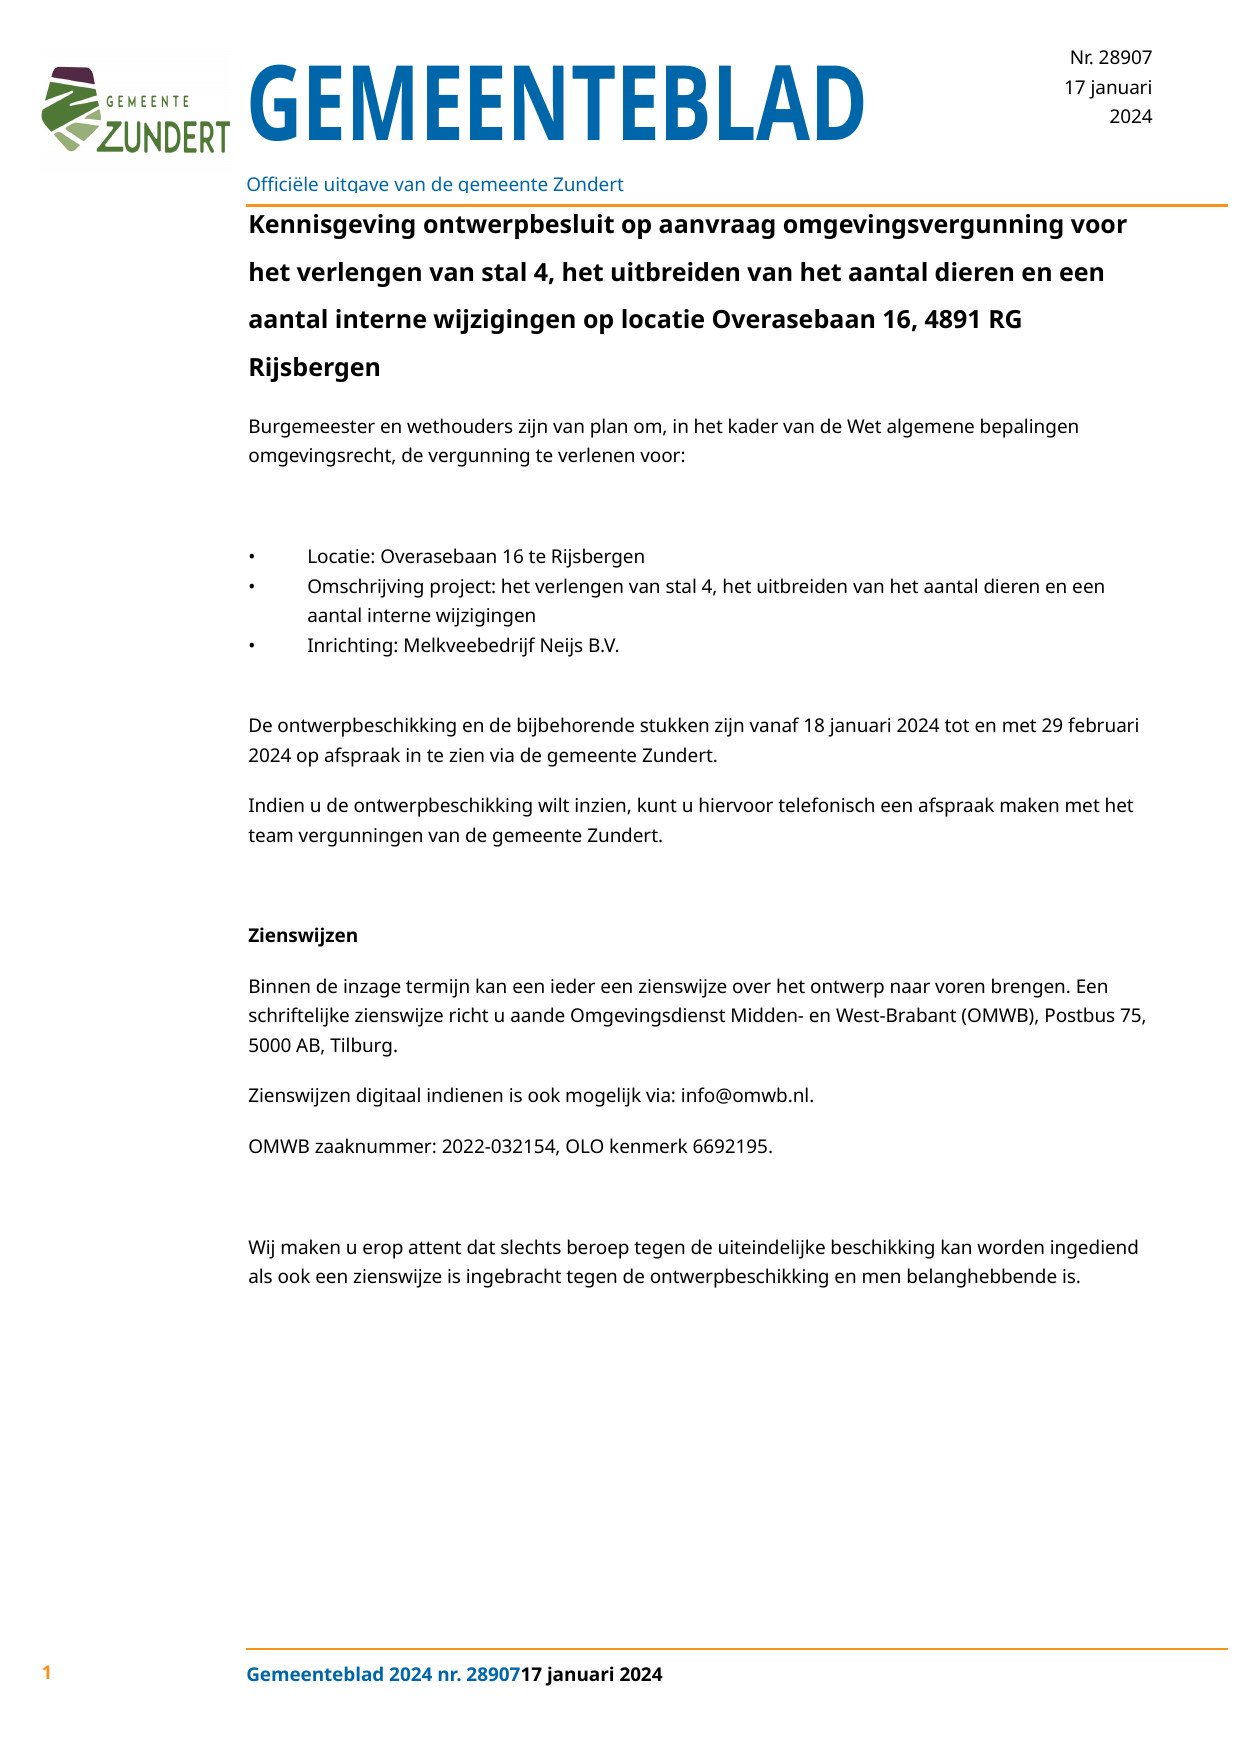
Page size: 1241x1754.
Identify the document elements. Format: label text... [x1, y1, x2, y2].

text Indien u de ontwerpbeschikking wilt inzien, kunt u hiervoor telefonisch een afspraak maken met het team vergunningen van de gemeente Zundert. [248, 792, 1152, 848]
text Zienswijzen digitaal indienen is ook mogelijk via: info@omwb.nl. [248, 1083, 1152, 1108]
text Zienswijzen [248, 923, 1152, 948]
text De ontwerpbeschikking en de bijbehorende stukken zijn vanaf 18 januari 2024 tot en met 29 februari 2024 op afspraak in te zien via de gemeente Zundert. [248, 712, 1152, 768]
list Locatie: Overasebaan 16 te Rijsbergen [248, 543, 1152, 569]
text Kennisgeving ontwerpbesluit op aanvraag omgevingsvergunning voor het verlengen van stal 4, het uitbreiden van het aantal dieren en een aantal interne wijzigingen op locatie Overasebaan 16, 4891 RG Rijsbergen [248, 207, 1152, 384]
text Binnen de inzage termijn kan een ieder een zienswijze over het ontwerp naar voren brengen. Een schriftelijke zienswijze richt u aande Omgevingsdienst Midden- en West-Brabant (OMWB), Postbus 75, 5000 AB, Tilburg. [248, 973, 1152, 1058]
text OMWB zaaknummer: 2022-032154, OLO kenmerk 6692195. [248, 1133, 1152, 1159]
list Omschrijving project: het verlengen van stal 4, het uitbreiden van het aantal dieren en een aantal interne wijzigingen [248, 573, 1152, 628]
picture [41, 47, 231, 172]
text Burgemeester en wethouders zijn van plan om, in het kader van de Wet algemene bepalingen omgevingsrecht, de vergunning te verlenen voor: [248, 413, 1152, 468]
list Inrichting: Melkveebedrijf Neijs B.V. [248, 632, 1152, 658]
text Wij maken u erop attent dat slechts beroep tegen de uiteindelijke beschikking kan worden ingediend als ook een zienswijze is ingebracht tegen de ontwerpbeschikking en men belanghebbende is. [248, 1234, 1152, 1289]
